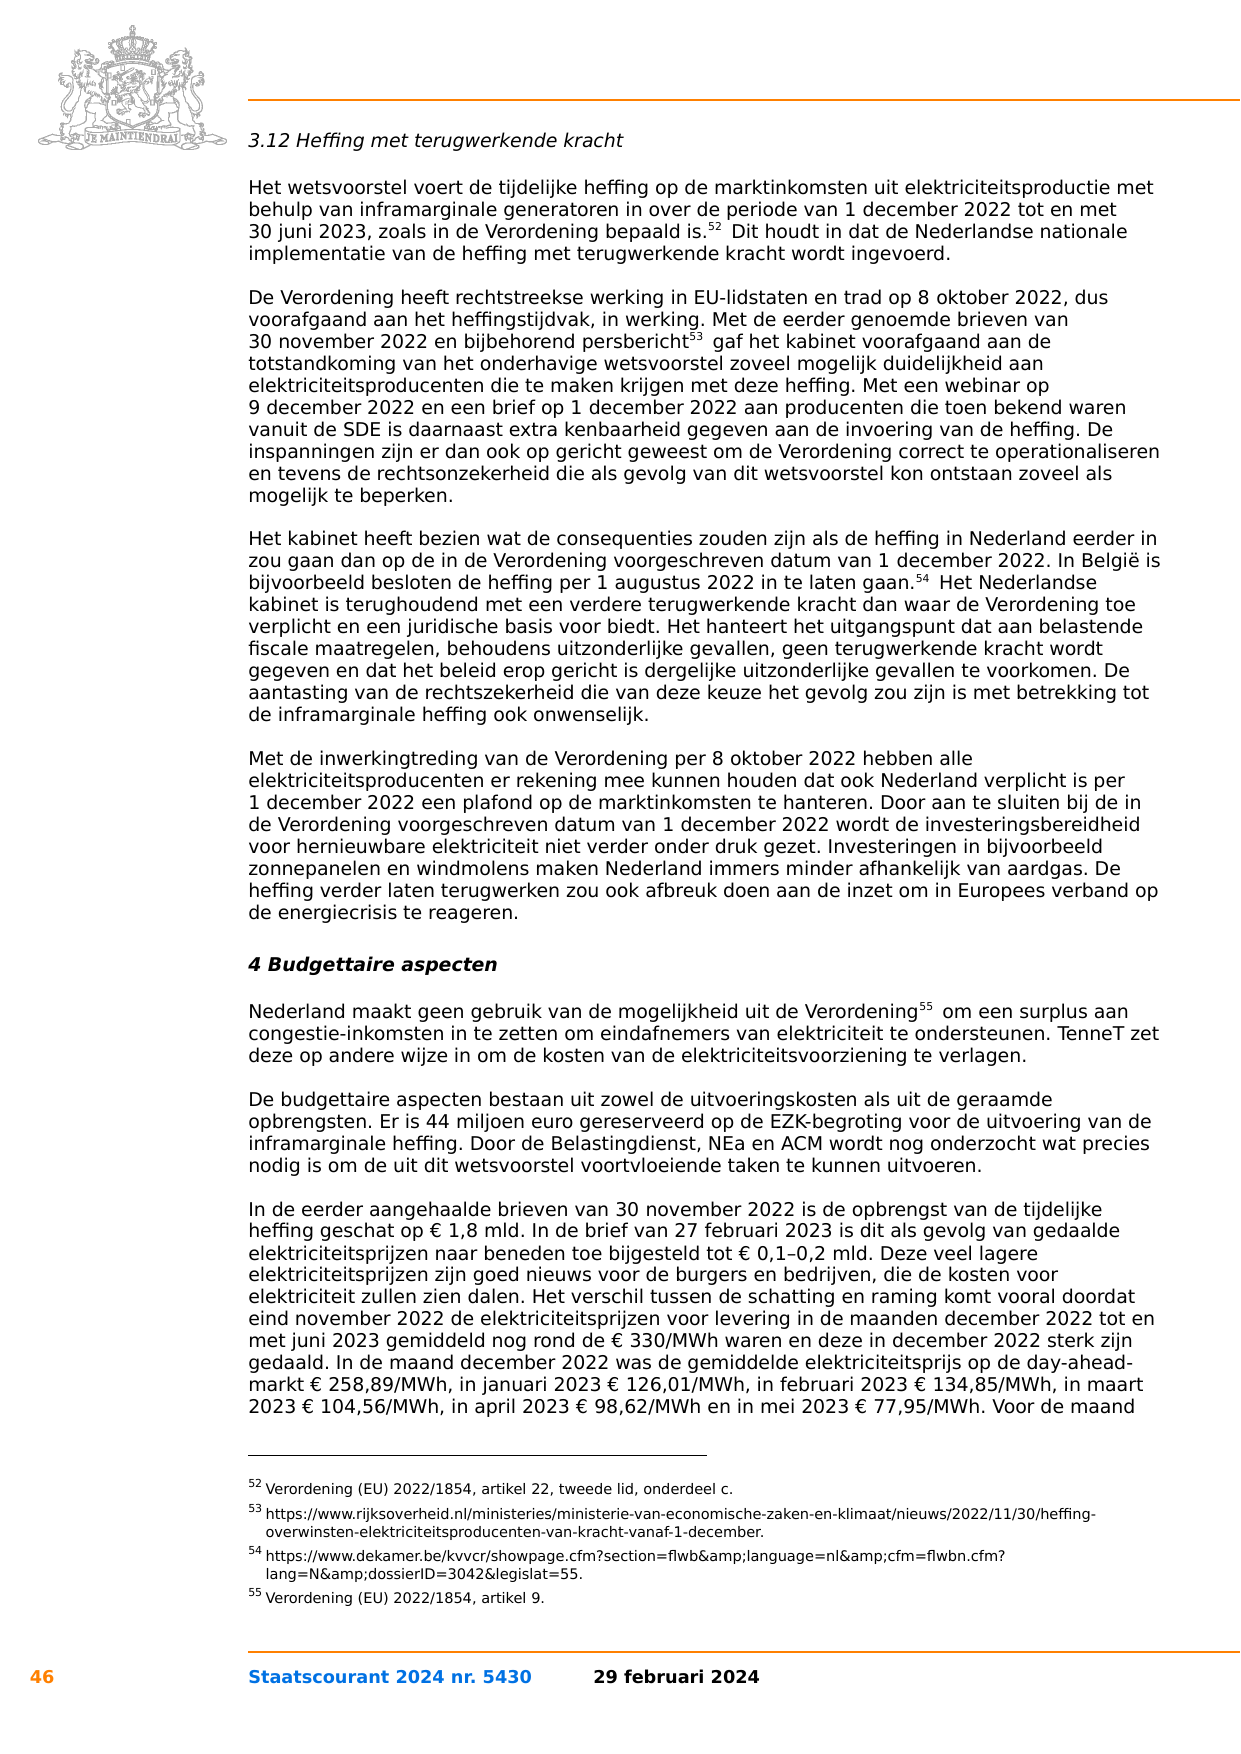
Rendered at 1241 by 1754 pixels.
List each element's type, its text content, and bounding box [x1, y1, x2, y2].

text De budgettaire aspecten bestaan uit zowel de uitvoeringskosten als uit de geraamde opbrengsten. Er is 44 miljoen euro gereserveerd op de EZK-begroting voor de uitvoering van de inframarginale heffing. Door de Belastingdienst, NEa en ACM wordt nog onderzocht wat precies nodig is om de uit dit wetsvoorstel voortvloeiende taken te kunnen uitvoeren. [248, 1089, 1163, 1177]
text https://www.dekamer.be/kvvcr/showpage.cfm?section=flwb&amp;language=nl&amp;cfm=flwbn.cfm?lang=N&amp;dossierID=3042&legislat=55. [248, 1544, 1163, 1583]
text Nederland maakt geen gebruik van de mogelijkheid uit de Verordening om een surplus aan congestie-inkomsten in te zetten om eindafnemers van elektriciteit te ondersteunen. TenneT zet deze op andere wijze in om de kosten van de elektriciteitsvoorziening te verlagen. [248, 1001, 1163, 1067]
subtitle 4 Budgettaire aspecten [248, 954, 1163, 976]
text https://www.rijksoverheid.nl/ministeries/ministerie-van-economische-zaken-en-klimaat/nieuws/2022/11/30/heffing-overwinsten-elektriciteitsproducenten-van-kracht-vanaf-1-december. [248, 1502, 1163, 1541]
text Het wetsvoorstel voert de tijdelijke heffing op de marktinkomsten uit elektriciteitsproductie met behulp van inframarginale generatoren in over de periode van 1 december 2022 tot en met 30 juni 2023, zoals in de Verordening bepaald is. Dit houdt in dat de Nederlandse nationale implementatie van de heffing met terugwerkende kracht wordt ingevoerd. [248, 177, 1163, 265]
text De Verordening heeft rechtstreekse werking in EU-lidstaten en trad op 8 oktober 2022, dus voorafgaand aan het heffingstijdvak, in werking. Met de eerder genoemde brieven van 30 november 2022 en bijbehorend persbericht gaf het kabinet voorafgaand aan de totstandkoming van het onderhavige wetsvoorstel zoveel mogelijk duidelijkheid aan elektriciteitsproducenten die te maken krijgen met deze heffing. Met een webinar op 9 december 2022 en een brief op 1 december 2022 aan producenten die toen bekend waren vanuit de SDE is daarnaast extra kenbaarheid gegeven aan de invoering van de heffing. De inspanningen zijn er dan ook op gericht geweest om de Verordening correct te operationaliseren en tevens de rechtsonzekerheid die als gevolg van dit wetsvoorstel kon ontstaan zoveel als mogelijk te beperken. [248, 287, 1163, 506]
picture [38, 25, 227, 150]
text In de eerder aangehaalde brieven van 30 november 2022 is de opbrengst van de tijdelijke heffing geschat op € 1,8 mld. In de brief van 27 februari 2023 is dit als gevolg van gedaalde elektriciteitsprijzen naar beneden toe bijgesteld tot € 0,1–0,2 mld. Deze veel lagere elektriciteitsprijzen zijn goed nieuws voor de burgers en bedrijven, die de kosten voor elektriciteit zullen zien dalen. Het verschil tussen de schatting en raming komt vooral doordat eind november 2022 de elektriciteitsprijzen voor levering in de maanden december 2022 tot en met juni 2023 gemiddeld nog rond de € 330/MWh waren en deze in december 2022 sterk zijn gedaald. In de maand december 2022 was de gemiddelde elektriciteitsprijs op de day-ahead-markt € 258,89/MWh, in januari 2023 € 126,01/MWh, in februari 2023 € 134,85/MWh, in maart 2023 € 104,56/MWh, in april 2023 € 98,62/MWh en in mei 2023 € 77,95/MWh. Voor de maand [248, 1198, 1163, 1418]
text Met de inwerkingtreding van de Verordening per 8 oktober 2022 hebben alle elektriciteitsproducenten er rekening mee kunnen houden dat ook Nederland verplicht is per 1 december 2022 een plafond op de marktinkomsten te hanteren. Door aan te sluiten bij de in de Verordening voorgeschreven datum van 1 december 2022 wordt de investeringsbereidheid voor hernieuwbare elektriciteit niet verder onder druk gezet. Investeringen in bijvoorbeeld zonnepanelen en windmolens maken Nederland immers minder afhankelijk van aardgas. De heffing verder laten terugwerken zou ook afbreuk doen aan de inzet om in Europees verband op de energiecrisis te reageren. [248, 748, 1163, 924]
subtitle 3.12 Heffing met terugwerkende kracht [248, 130, 1163, 152]
text Verordening (EU) 2022/1854, artikel 22, tweede lid, onderdeel c. [248, 1477, 1163, 1499]
text Verordening (EU) 2022/1854, artikel 9. [248, 1586, 1163, 1608]
text Het kabinet heeft bezien wat de consequenties zouden zijn als de heffing in Nederland eerder in zou gaan dan op de in de Verordening voorgeschreven datum van 1 december 2022. In België is bijvoorbeeld besloten de heffing per 1 augustus 2022 in te laten gaan. Het Nederlandse kabinet is terughoudend met een verdere terugwerkende kracht dan waar de Verordening toe verplicht en een juridische basis voor biedt. Het hanteert het uitgangspunt dat aan belastende fiscale maatregelen, behoudens uitzonderlijke gevallen, geen terugwerkende kracht wordt gegeven en dat het beleid erop gericht is dergelijke uitzonderlijke gevallen te voorkomen. De aantasting van de rechtszekerheid die van deze keuze het gevolg zou zijn is met betrekking tot de inframarginale heffing ook onwenselijk. [248, 528, 1163, 726]
